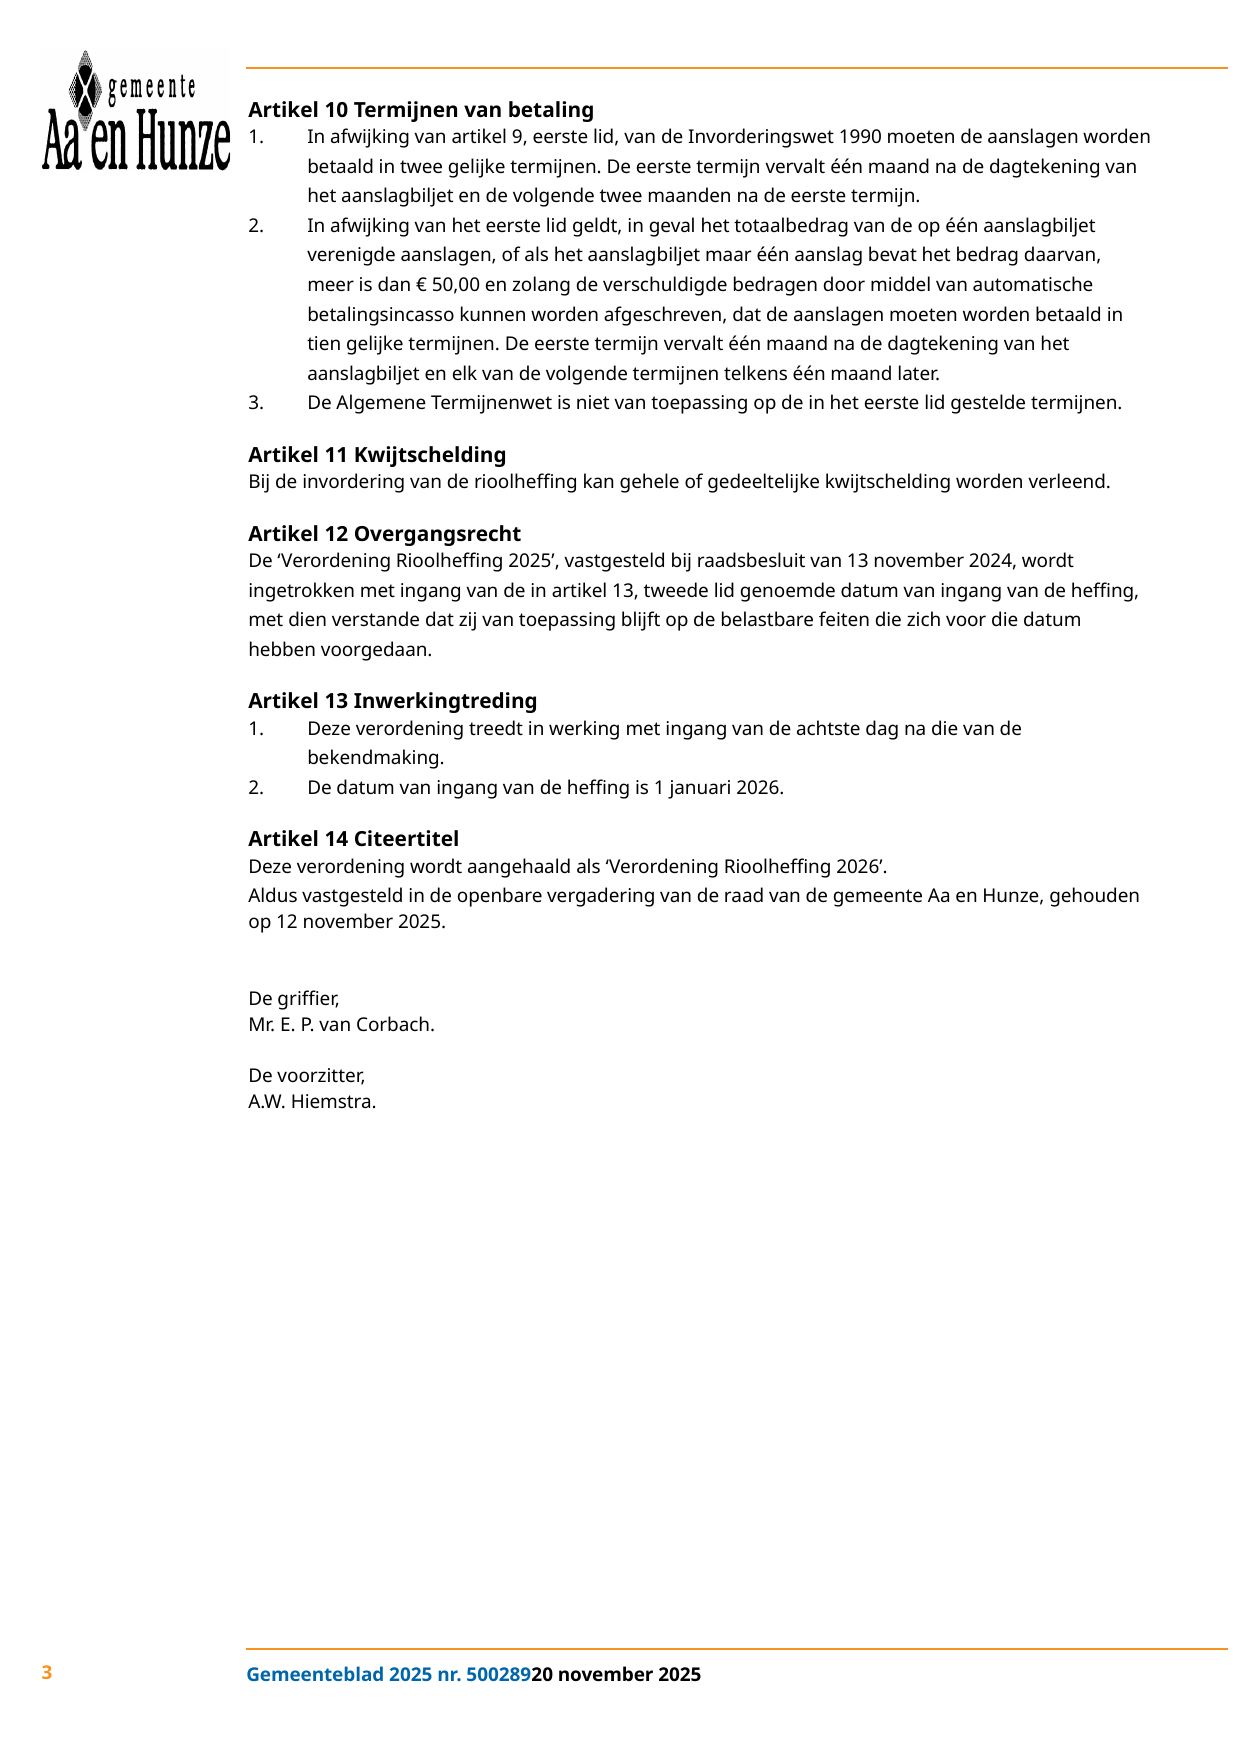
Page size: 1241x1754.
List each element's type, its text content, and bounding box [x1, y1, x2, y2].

list Deze verordening treedt in werking met ingang van de achtste dag na die van de bekendmaking. [248, 715, 1152, 770]
text A.W. Hiemstra. [248, 1088, 1152, 1114]
text Artikel 14 Citeertitel [248, 824, 1152, 853]
text De ‘Verordening Rioolheffing 2025’, vastgesteld bij raadsbesluit van 13 november 2024, wordt ingetrokken met ingang van de in artikel 13, tweede lid genoemde datum van ingang van de heffing, met dien verstande dat zij van toepassing blijft op de belastbare feiten die zich voor die datum hebben voorgedaan. [248, 547, 1152, 662]
text Aldus vastgesteld in de openbare vergadering van de raad van de gemeente Aa en Hunze, gehouden op 12 november 2025. [248, 882, 1152, 934]
list In afwijking van het eerste lid geldt, in geval het totaalbedrag van de op één aanslagbiljet verenigde aanslagen, of als het aanslagbiljet maar één aanslag bevat het bedrag daarvan, meer is dan € 50,00 en zolang de verschuldigde bedragen door middel van automatische betalingsincasso kunnen worden afgeschreven, dat de aanslagen moeten worden betaald in tien gelijke termijnen. De eerste termijn vervalt één maand na de dagtekening van het aanslagbiljet en elk van de volgende termijnen telkens één maand later. [248, 212, 1152, 386]
list De Algemene Termijnenwet is niet van toepassing op de in het eerste lid gestelde termijnen. [248, 389, 1152, 415]
picture [41, 47, 231, 172]
text Artikel 11 Kwijtschelding [248, 440, 1152, 468]
text De voorzitter, [248, 1062, 1152, 1088]
text Artikel 12 Overgangsrecht [248, 519, 1152, 547]
text De griffier, [248, 985, 1152, 1011]
text Artikel 10 Termijnen van betaling [248, 95, 1152, 123]
list De datum van ingang van de heffing is 1 januari 2026. [248, 774, 1152, 800]
text Bij de invordering van de rioolheffing kan gehele of gedeeltelijke kwijtschelding worden verleend. [248, 468, 1152, 494]
text Deze verordening wordt aangehaald als ‘Verordening Rioolheffing 2026’. [248, 853, 1152, 878]
text Mr. E. P. van Corbach. [248, 1011, 1152, 1037]
text Artikel 13 Inwerkingtreding [248, 686, 1152, 715]
list In afwijking van artikel 9, eerste lid, van de Invorderingswet 1990 moeten de aanslagen worden betaald in twee gelijke termijnen. De eerste termijn vervalt één maand na de dagtekening van het aanslagbiljet en de volgende twee maanden na de eerste termijn. [248, 123, 1152, 208]
